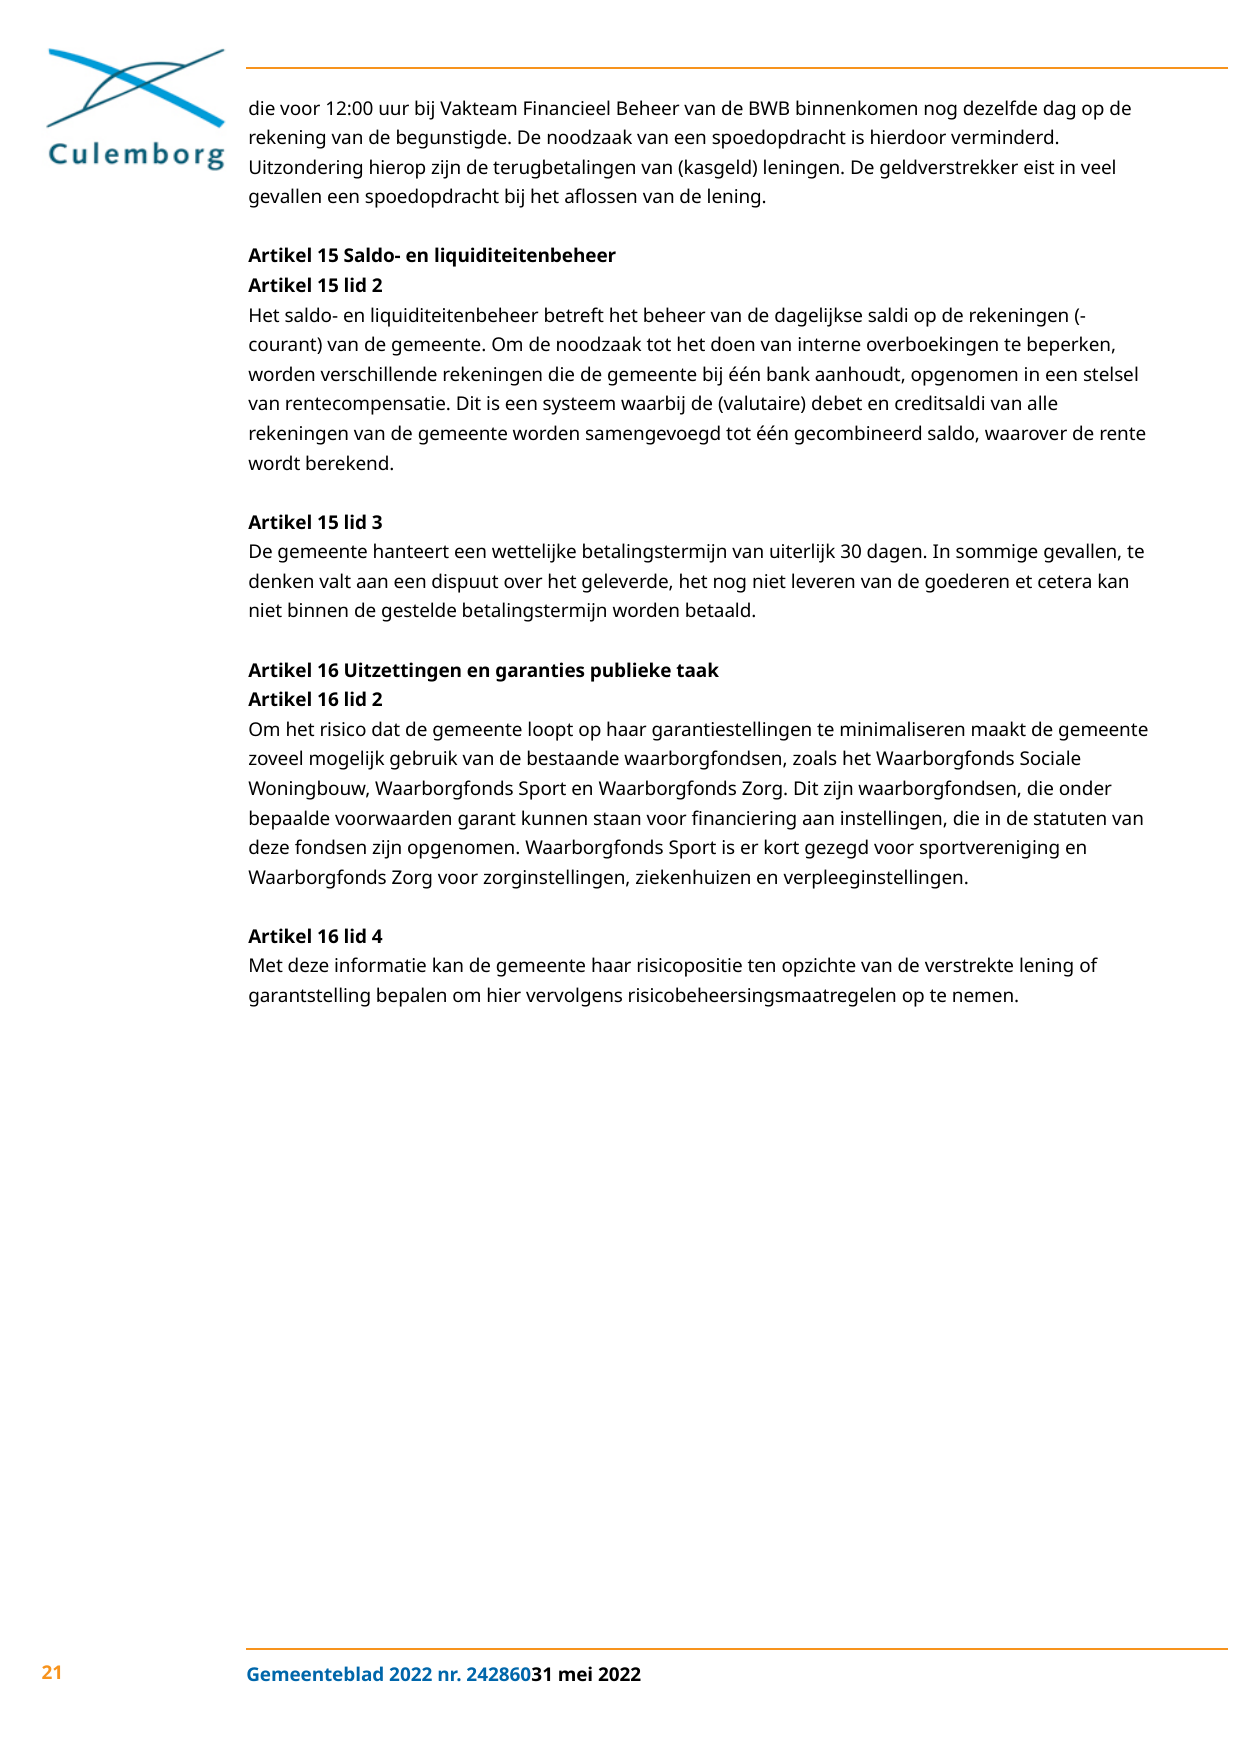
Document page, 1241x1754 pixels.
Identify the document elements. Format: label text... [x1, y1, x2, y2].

text Artikel 15 lid 3 [248, 509, 1152, 535]
text Artikel 15 lid 2 [248, 272, 1152, 298]
text Artikel 15 Saldo- en liquiditeitenbeheer [248, 243, 1152, 268]
text Met deze informatie kan de gemeente haar risicopositie ten opzichte van de verstrekte lening of garantstelling bepalen om hier vervolgens risicobeheersingsmaatregelen op te nemen. [248, 953, 1152, 1008]
text die voor 12:00 uur bij Vakteam Financieel Beheer van de BWB binnenkomen nog dezelfde dag op de rekening van de begunstigde. De noodzaak van een spoedopdracht is hierdoor verminderd. Uitzondering hierop zijn de terugbetalingen van (kasgeld) leningen. De geldverstrekker eist in veel gevallen een spoedopdracht bij het aflossen van de lening. [248, 95, 1152, 209]
text Artikel 16 lid 4 [248, 923, 1152, 949]
picture [41, 47, 231, 172]
text De gemeente hanteert een wettelijke betalingstermijn van uiterlijk 30 dagen. In sommige gevallen, te denken valt aan een dispuut over het geleverde, het nog niet leveren van de goederen et cetera kan niet binnen de gestelde betalingstermijn worden betaald. [248, 538, 1152, 623]
text Het saldo- en liquiditeitenbeheer betreft het beheer van de dagelijkse saldi op de rekeningen (-courant) van de gemeente. Om de noodzaak tot het doen van interne overboekingen te beperken, worden verschillende rekeningen die de gemeente bij één bank aanhoudt, opgenomen in een stelsel van rentecompensatie. Dit is een systeem waarbij de (valutaire) debet en creditsaldi van alle rekeningen van de gemeente worden samengevoegd tot één gecombineerd saldo, waarover de rente wordt berekend. [248, 302, 1152, 476]
text Om het risico dat de gemeente loopt op haar garantiestellingen te minimaliseren maakt de gemeente zoveel mogelijk gebruik van de bestaande waarborgfondsen, zoals het Waarborgfonds Sociale Woningbouw, Waarborgfonds Sport en Waarborgfonds Zorg. Dit zijn waarborgfondsen, die onder bepaalde voorwaarden garant kunnen staan voor financiering aan instellingen, die in de statuten van deze fondsen zijn opgenomen. Waarborgfonds Sport is er kort gezegd voor sportvereniging en Waarborgfonds Zorg voor zorginstellingen, ziekenhuizen en verpleeginstellingen. [248, 716, 1152, 890]
text Artikel 16 lid 2 [248, 686, 1152, 712]
text Artikel 16 Uitzettingen en garanties publieke taak [248, 657, 1152, 683]
